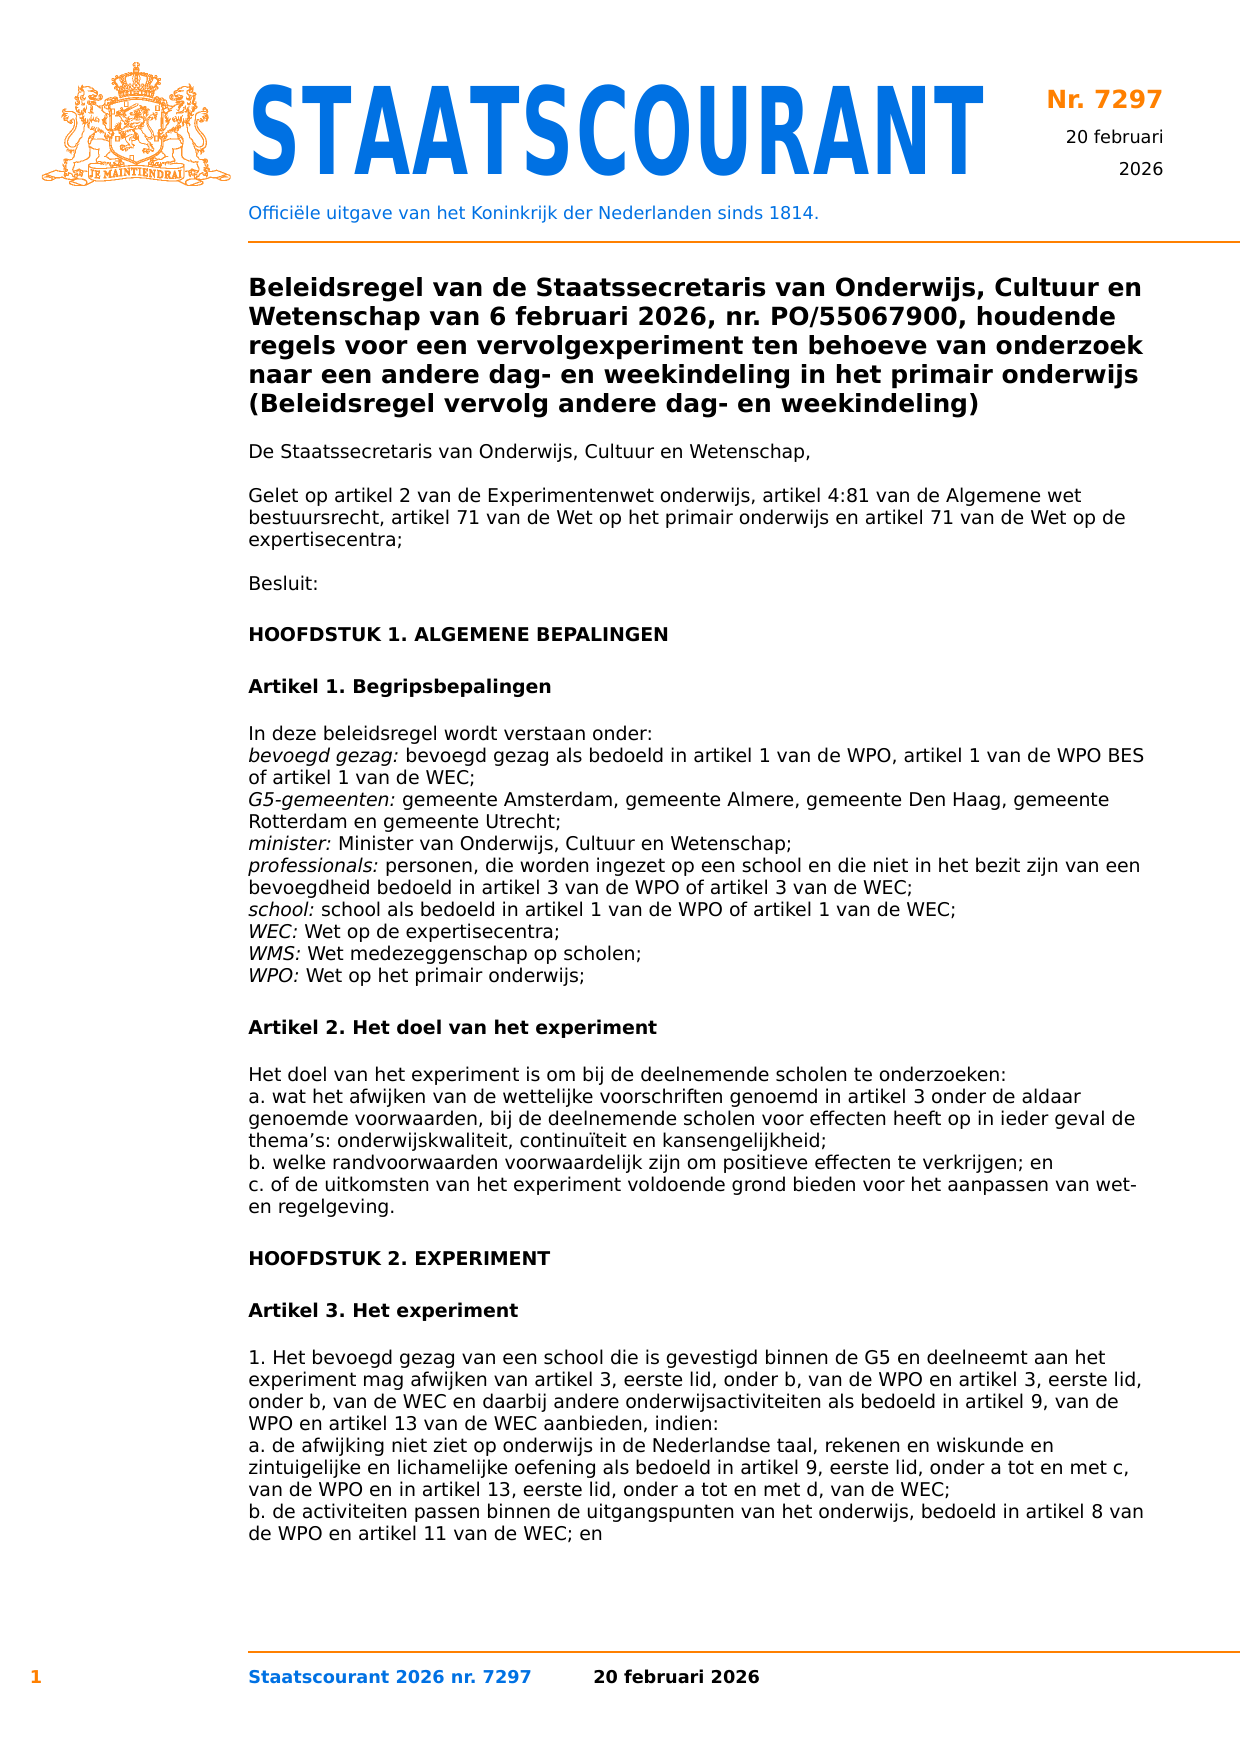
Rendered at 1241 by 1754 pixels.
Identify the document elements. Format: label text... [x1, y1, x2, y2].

subtitle HOOFDSTUK 2. EXPERIMENT [248, 1248, 1163, 1270]
subtitle Beleidsregel van de Staatssecretaris van Onderwijs, Cultuur en Wetenschap van 6 februari 2026, nr. PO/55067900, houdende regels voor een vervolgexperiment ten behoeve van onderzoek naar een andere dag- en weekindeling in het primair onderwijs (Beleidsregel vervolg andere dag- en weekindeling) [248, 273, 1163, 419]
subtitle Artikel 1. Begripsbepalingen [248, 676, 1163, 698]
text WPO: Wet op het primair onderwijs; [248, 965, 1163, 987]
subtitle HOOFDSTUK 1. ALGEMENE BEPALINGEN [248, 624, 1163, 646]
subtitle Artikel 2. Het doel van het experiment [248, 1017, 1163, 1039]
picture [41, 62, 231, 186]
text 1. Het bevoegd gezag van een school die is gevestigd binnen de G5 en deelneemt aan het experiment mag afwijken van artikel 3, eerste lid, onder b, van de WPO en artikel 3, eerste lid, onder b, van de WEC en daarbij andere onderwijsactiviteiten als bedoeld in artikel 9, van de WPO en artikel 13 van de WEC aanbieden, indien: [248, 1347, 1163, 1435]
text bevoegd gezag: bevoegd gezag als bedoeld in artikel 1 van de WPO, artikel 1 van de WPO BES of artikel 1 van de WEC; [248, 745, 1163, 789]
text Besluit: [248, 572, 1163, 594]
text c. of de uitkomsten van het experiment voldoende grond bieden voor het aanpassen van wet- en regelgeving. [248, 1174, 1163, 1218]
table_header STAATSCOURANT [248, 62, 998, 203]
text WEC: Wet op de expertisecentra; [248, 921, 1163, 943]
table_cell 2026 [998, 153, 1240, 203]
text school: school als bedoeld in artikel 1 van de WPO of artikel 1 van de WEC; [248, 899, 1163, 921]
text De Staatssecretaris van Onderwijs, Cultuur en Wetenschap, [248, 441, 1163, 463]
table_cell 20 februari [998, 121, 1240, 153]
text G5-gemeenten: gemeente Amsterdam, gemeente Almere, gemeente Den Haag, gemeente Rotterdam en gemeente Utrecht; [248, 789, 1163, 833]
text Het doel van het experiment is om bij de deelnemende scholen te onderzoeken: [248, 1064, 1163, 1086]
table_header [25, 62, 248, 241]
table_header Nr. 7297 [998, 62, 1240, 121]
table_cell Officiële uitgave van het Koninkrijk der Nederlanden sinds 1814. [248, 203, 1240, 241]
text In deze beleidsregel wordt verstaan onder: [248, 723, 1163, 745]
text WMS: Wet medezeggenschap op scholen; [248, 943, 1163, 965]
subtitle Artikel 3. Het experiment [248, 1300, 1163, 1322]
text a. de afwijking niet ziet op onderwijs in de Nederlandse taal, rekenen en wiskunde en zintuigelijke en lichamelijke oefening als bedoeld in artikel 9, eerste lid, onder a tot en met c, van de WPO en in artikel 13, eerste lid, onder a tot en met d, van de WEC; [248, 1435, 1163, 1501]
text a. wat het afwijken van de wettelijke voorschriften genoemd in artikel 3 onder de aldaar genoemde voorwaarden, bij de deelnemende scholen voor effecten heeft op in ieder geval de thema’s: onderwijskwaliteit, continuïteit en kansengelijkheid; [248, 1086, 1163, 1152]
text professionals: personen, die worden ingezet op een school en die niet in het bezit zijn van een bevoegdheid bedoeld in artikel 3 van de WPO of artikel 3 van de WEC; [248, 855, 1163, 899]
text minister: Minister van Onderwijs, Cultuur en Wetenschap; [248, 833, 1163, 855]
text b. welke randvoorwaarden voorwaardelijk zijn om positieve effecten te verkrijgen; en [248, 1152, 1163, 1174]
text b. de activiteiten passen binnen de uitgangspunten van het onderwijs, bedoeld in artikel 8 van de WPO en artikel 11 van de WEC; en [248, 1501, 1163, 1545]
text Gelet op artikel 2 van de Experimentenwet onderwijs, artikel 4:81 van de Algemene wet bestuursrecht, artikel 71 van de Wet op het primair onderwijs en artikel 71 van de Wet op de expertisecentra; [248, 484, 1163, 551]
